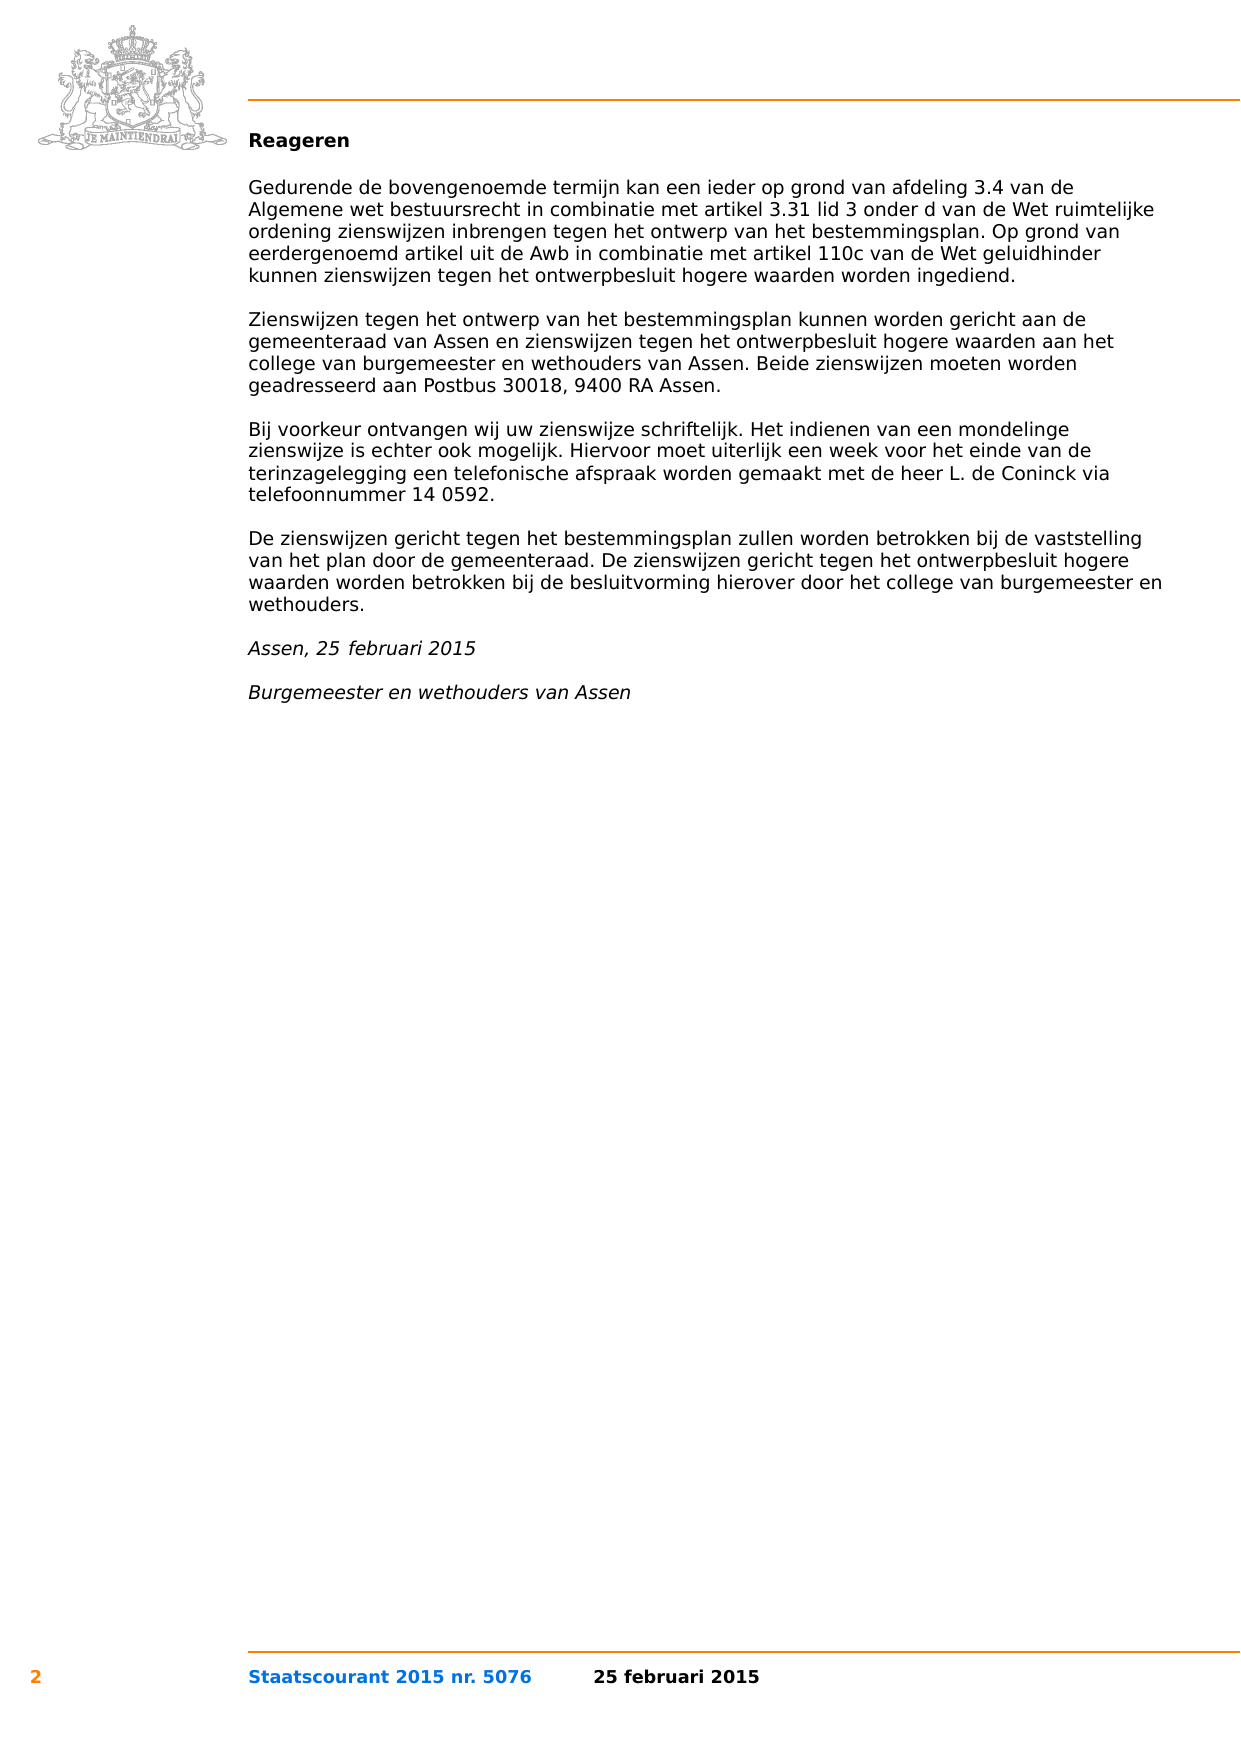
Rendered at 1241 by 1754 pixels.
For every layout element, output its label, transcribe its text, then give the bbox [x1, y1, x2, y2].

text De zienswijzen gericht tegen het bestemmingsplan zullen worden betrokken bij de vaststelling van het plan door de gemeenteraad. De zienswijzen gericht tegen het ontwerpbesluit hogere waarden worden betrokken bij de besluitvorming hierover door het college van burgemeester en wethouders. [248, 528, 1163, 616]
text Burgemeester en wethouders van Assen [248, 682, 1163, 704]
text Gedurende de bovengenoemde termijn kan een ieder op grond van afdeling 3.4 van de Algemene wet bestuursrecht in combinatie met artikel 3.31 lid 3 onder d van de Wet ruimtelijke ordening zienswijzen inbrengen tegen het ontwerp van het bestemmingsplan. Op grond van eerdergenoemd artikel uit de Awb in combinatie met artikel 110c van de Wet geluidhinder kunnen zienswijzen tegen het ontwerpbesluit hogere waarden worden ingediend. [248, 177, 1163, 287]
subtitle Reageren [248, 130, 1163, 152]
text Bij voorkeur ontvangen wij uw zienswijze schriftelijk. Het indienen van een mondelinge zienswijze is echter ook mogelijk. Hiervoor moet uiterlijk een week voor het einde van de terinzagelegging een telefonische afspraak worden gemaakt met de heer L. de Coninck via telefoonnummer 14 0592. [248, 418, 1163, 506]
text Assen, 25 februari 2015 [248, 638, 1163, 660]
picture [38, 25, 227, 150]
text Zienswijzen tegen het ontwerp van het bestemmingsplan kunnen worden gericht aan de gemeenteraad van Assen en zienswijzen tegen het ontwerpbesluit hogere waarden aan het college van burgemeester en wethouders van Assen. Beide zienswijzen moeten worden geadresseerd aan Postbus 30018, 9400 RA Assen. [248, 309, 1163, 397]
